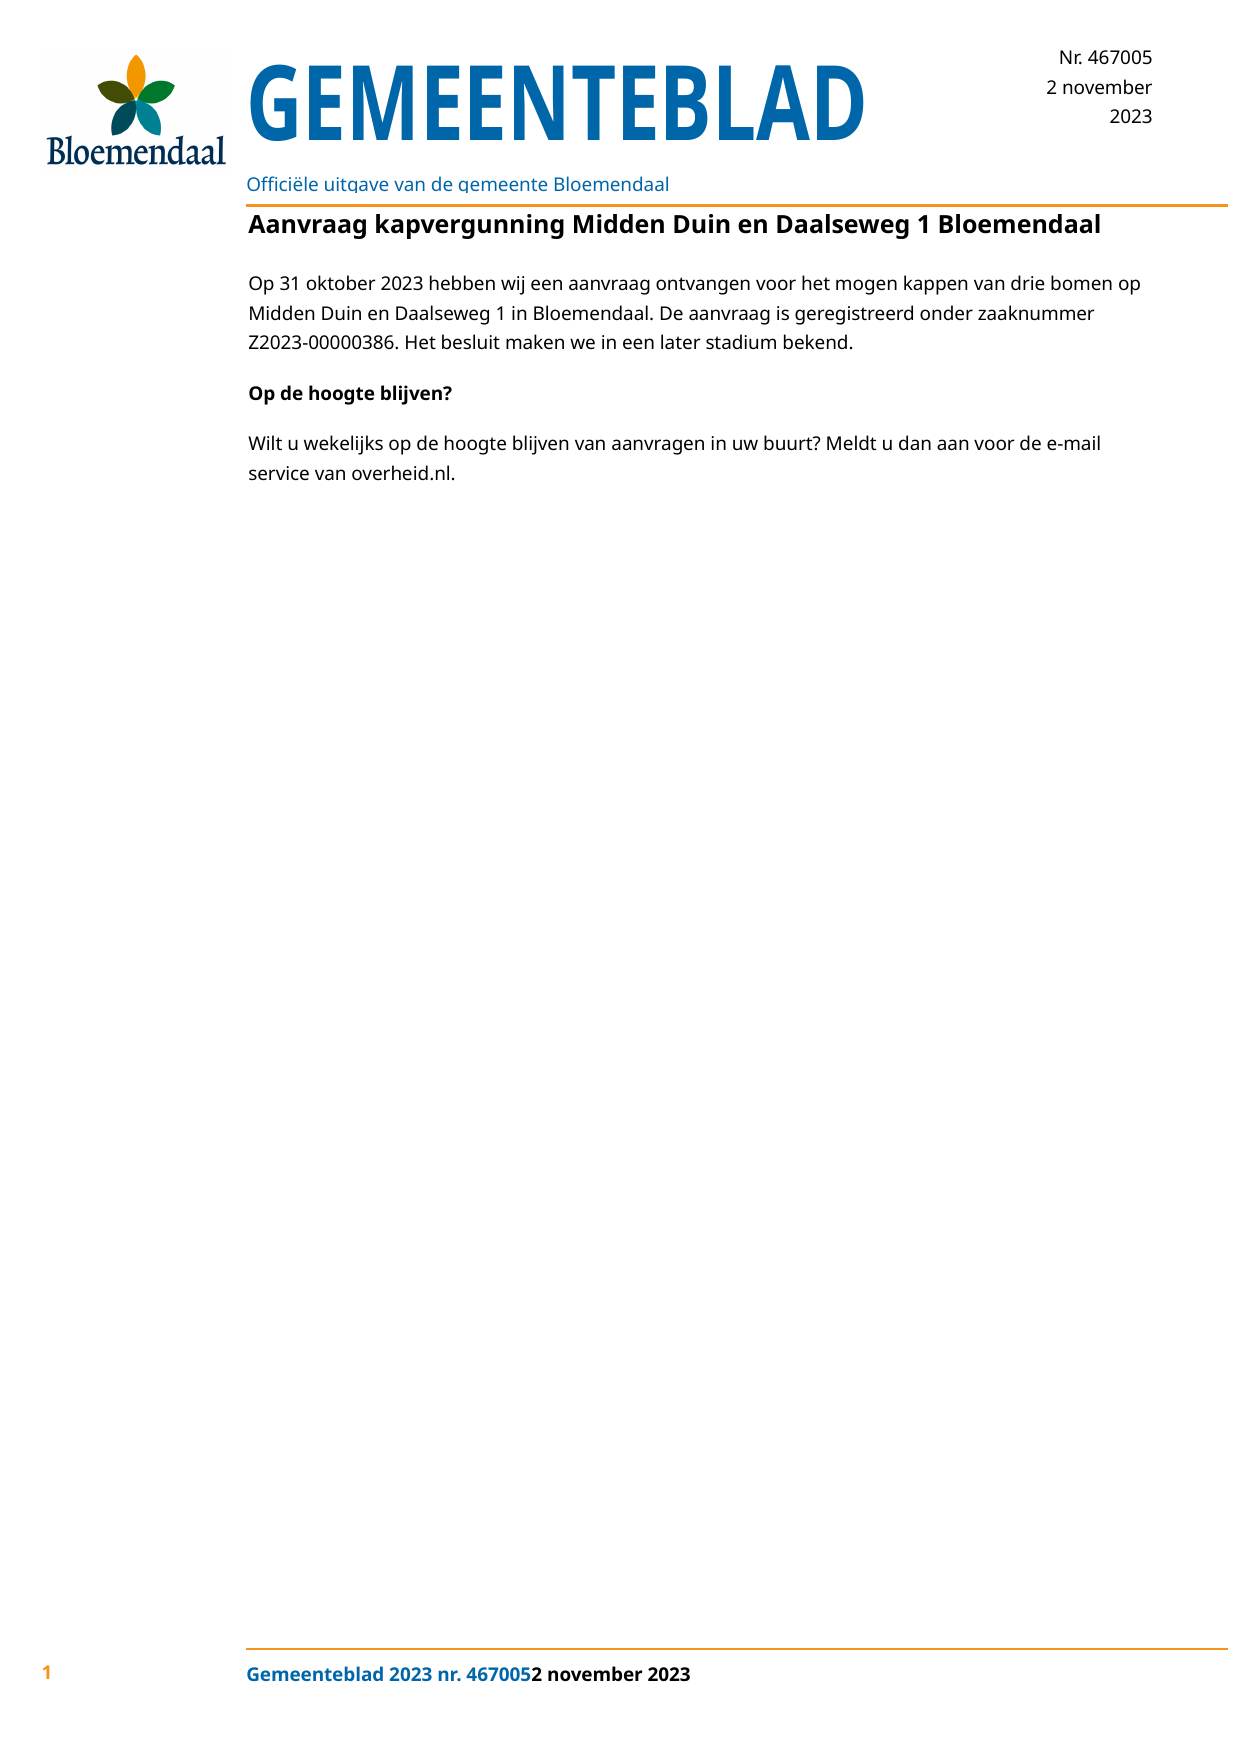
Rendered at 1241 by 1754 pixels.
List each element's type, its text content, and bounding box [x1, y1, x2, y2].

text Aanvraag kapvergunning Midden Duin en Daalseweg 1 Bloemendaal [248, 207, 1152, 241]
picture [41, 47, 231, 172]
text Wilt u wekelijks op de hoogte blijven van aanvragen in uw buurt? Meldt u dan aan voor de e-mail service van overheid.nl. [248, 430, 1152, 486]
text Op de hoogte blijven? [248, 380, 1152, 406]
text Op 31 oktober 2023 hebben wij een aanvraag ontvangen voor het mogen kappen van drie bomen op Midden Duin en Daalseweg 1 in Bloemendaal. De aanvraag is geregistreerd onder zaaknummer Z2023-00000386. Het besluit maken we in een later stadium bekend. [248, 270, 1152, 355]
